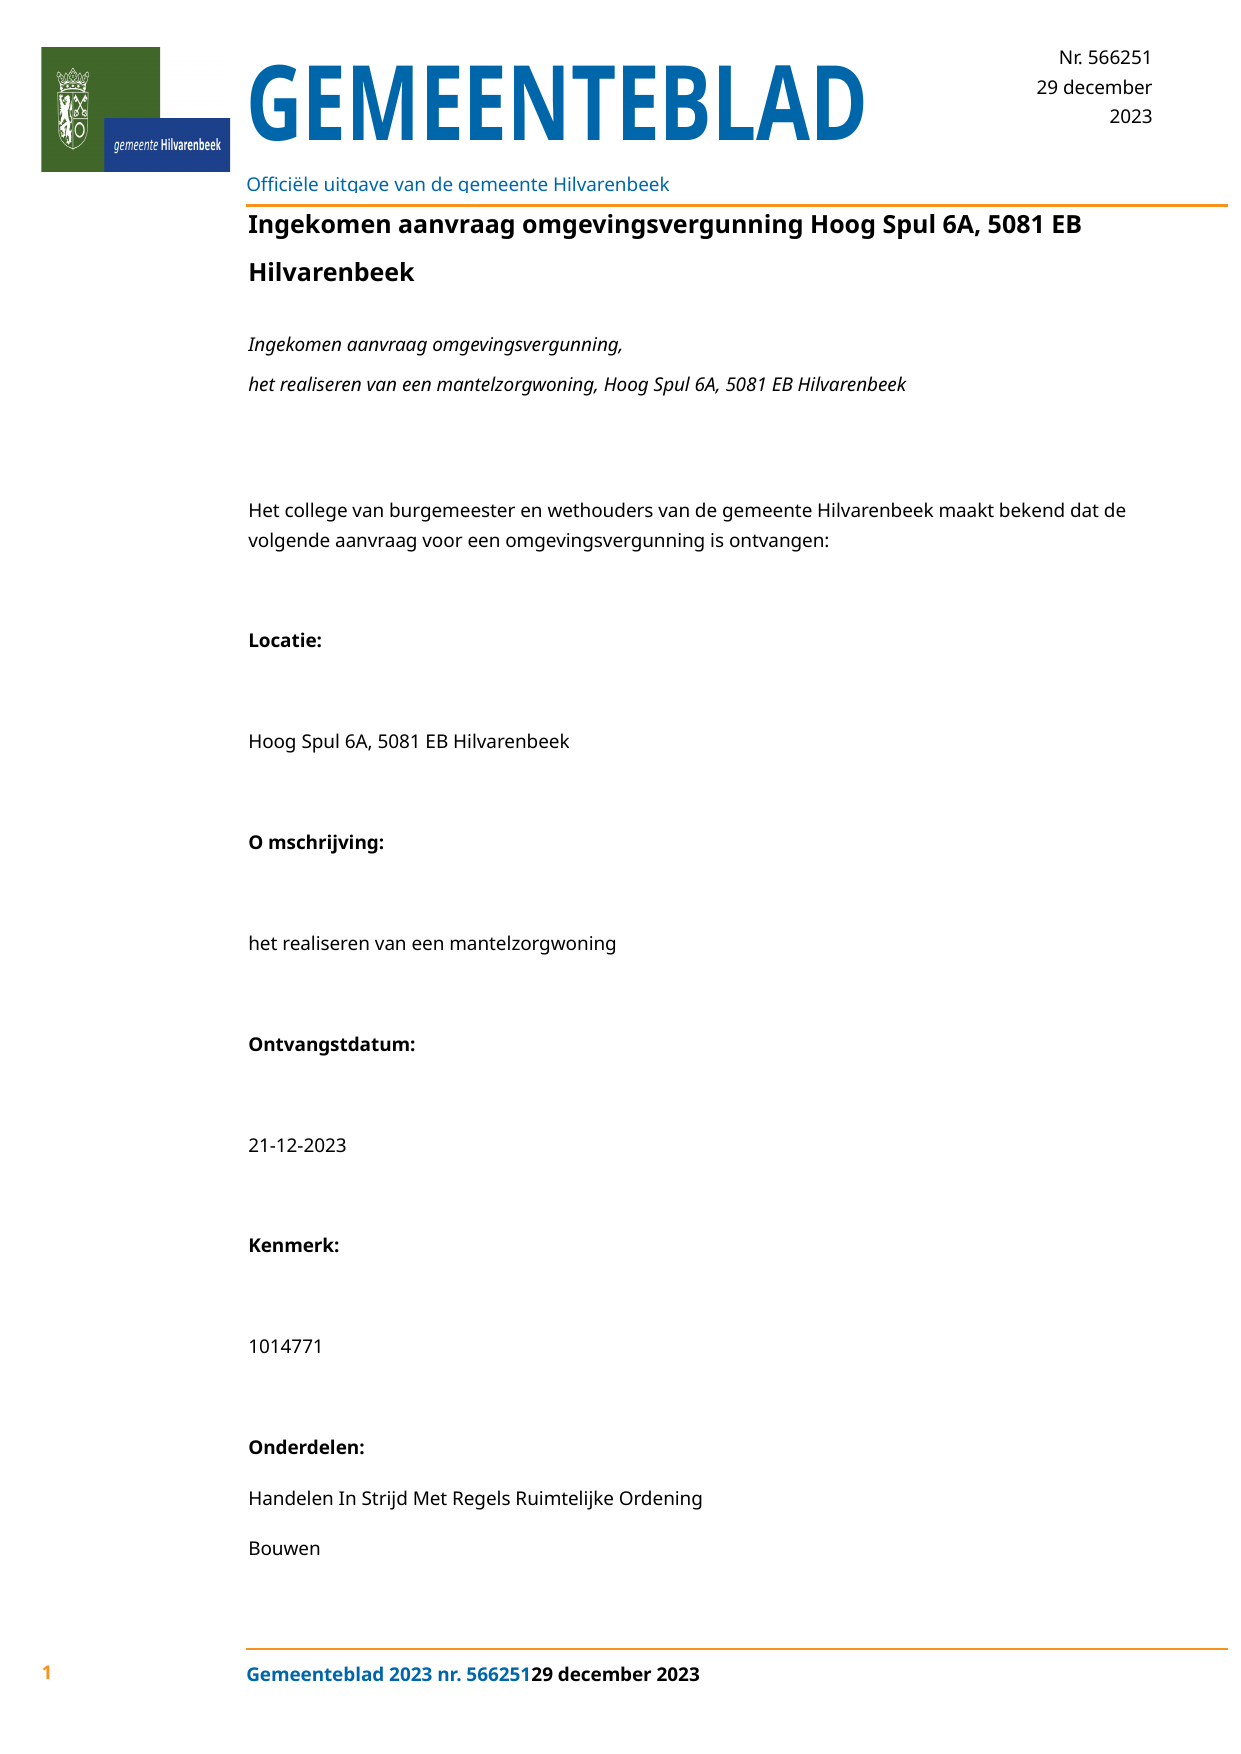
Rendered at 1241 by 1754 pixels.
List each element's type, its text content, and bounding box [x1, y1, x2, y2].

text Onderdelen: [248, 1434, 1152, 1460]
text Het college van burgemeester en wethouders van de gemeente Hilvarenbeek maakt bekend dat de volgende aanvraag voor een omgevingsvergunning is ontvangen: [248, 497, 1152, 553]
text Bouwen [248, 1535, 1152, 1561]
text Ontvangstdatum: [248, 1031, 1152, 1057]
text Kenmerk: [248, 1233, 1152, 1258]
text Locatie: [248, 628, 1152, 653]
text 21-12-2023 [248, 1132, 1152, 1158]
text het realiseren van een mantelzorgwoning [248, 930, 1152, 956]
text Ingekomen aanvraag omgevingsvergunning, [248, 331, 1152, 357]
text O mschrijving: [248, 829, 1152, 855]
text het realiseren van een mantelzorgwoning, Hoog Spul 6A, 5081 EB Hilvarenbeek [248, 371, 1152, 396]
text Ingekomen aanvraag omgevingsvergunning Hoog Spul 6A, 5081 EB Hilvarenbeek [248, 207, 1152, 288]
picture [41, 47, 231, 172]
text Handelen In Strijd Met Regels Ruimtelijke Ordening [248, 1485, 1152, 1511]
text 1014771 [248, 1333, 1152, 1359]
text Hoog Spul 6A, 5081 EB Hilvarenbeek [248, 728, 1152, 754]
